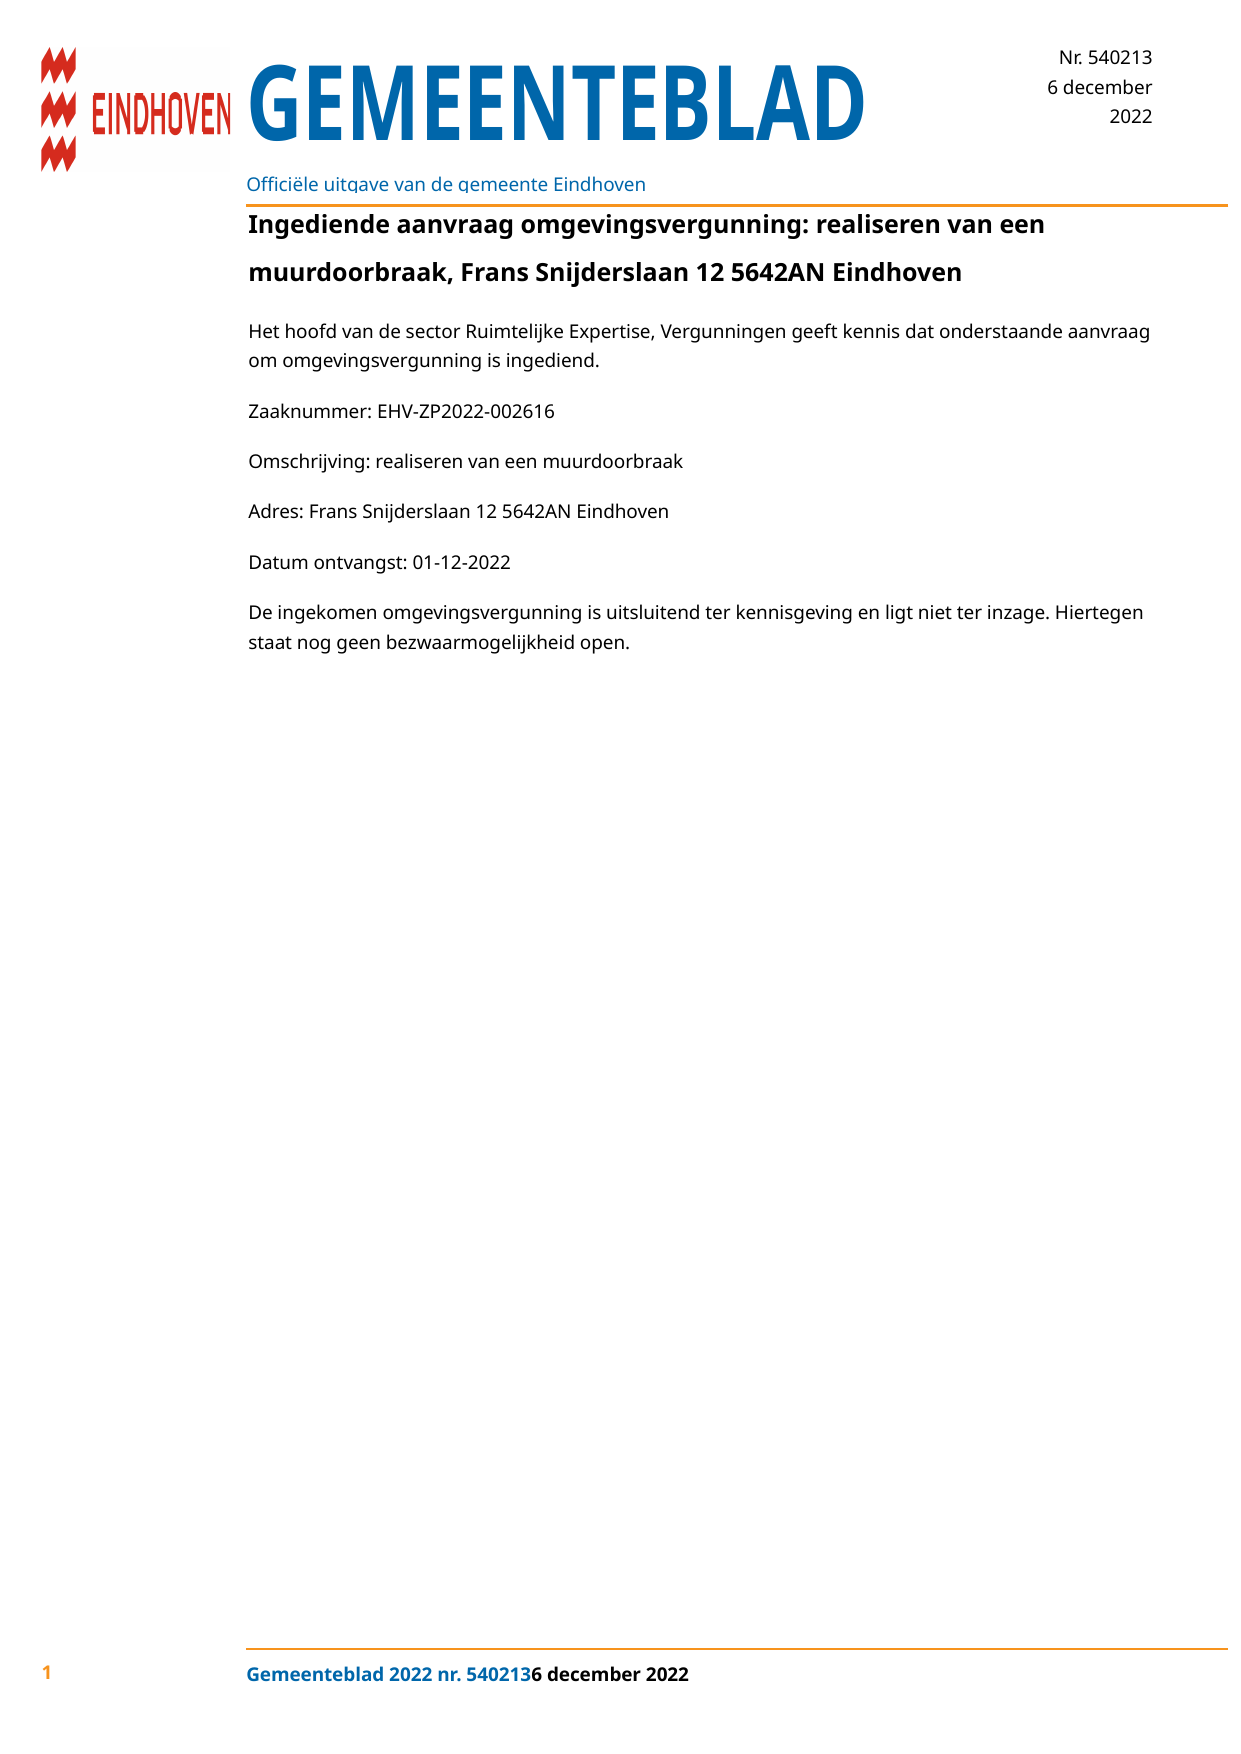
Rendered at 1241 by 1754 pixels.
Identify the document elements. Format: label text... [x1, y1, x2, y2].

text Het hoofd van de sector Ruimtelijke Expertise, Vergunningen geeft kennis dat onderstaande aanvraag om omgevingsvergunning is ingediend. [248, 318, 1152, 373]
text Ingediende aanvraag omgevingsvergunning: realiseren van een muurdoorbraak, Frans Snijderslaan 12 5642AN Eindhoven [248, 207, 1152, 288]
text Omschrijving: realiseren van een muurdoorbraak [248, 448, 1152, 474]
text Datum ontvangst: 01-12-2022 [248, 549, 1152, 575]
text Adres: Frans Snijderslaan 12 5642AN Eindhoven [248, 499, 1152, 524]
text Zaaknummer: EHV-ZP2022-002616 [248, 398, 1152, 424]
text De ingekomen omgevingsvergunning is uitsluitend ter kennisgeving en ligt niet ter inzage. Hiertegen staat nog geen bezwaarmogelijkheid open. [248, 599, 1152, 655]
picture [41, 47, 231, 172]
